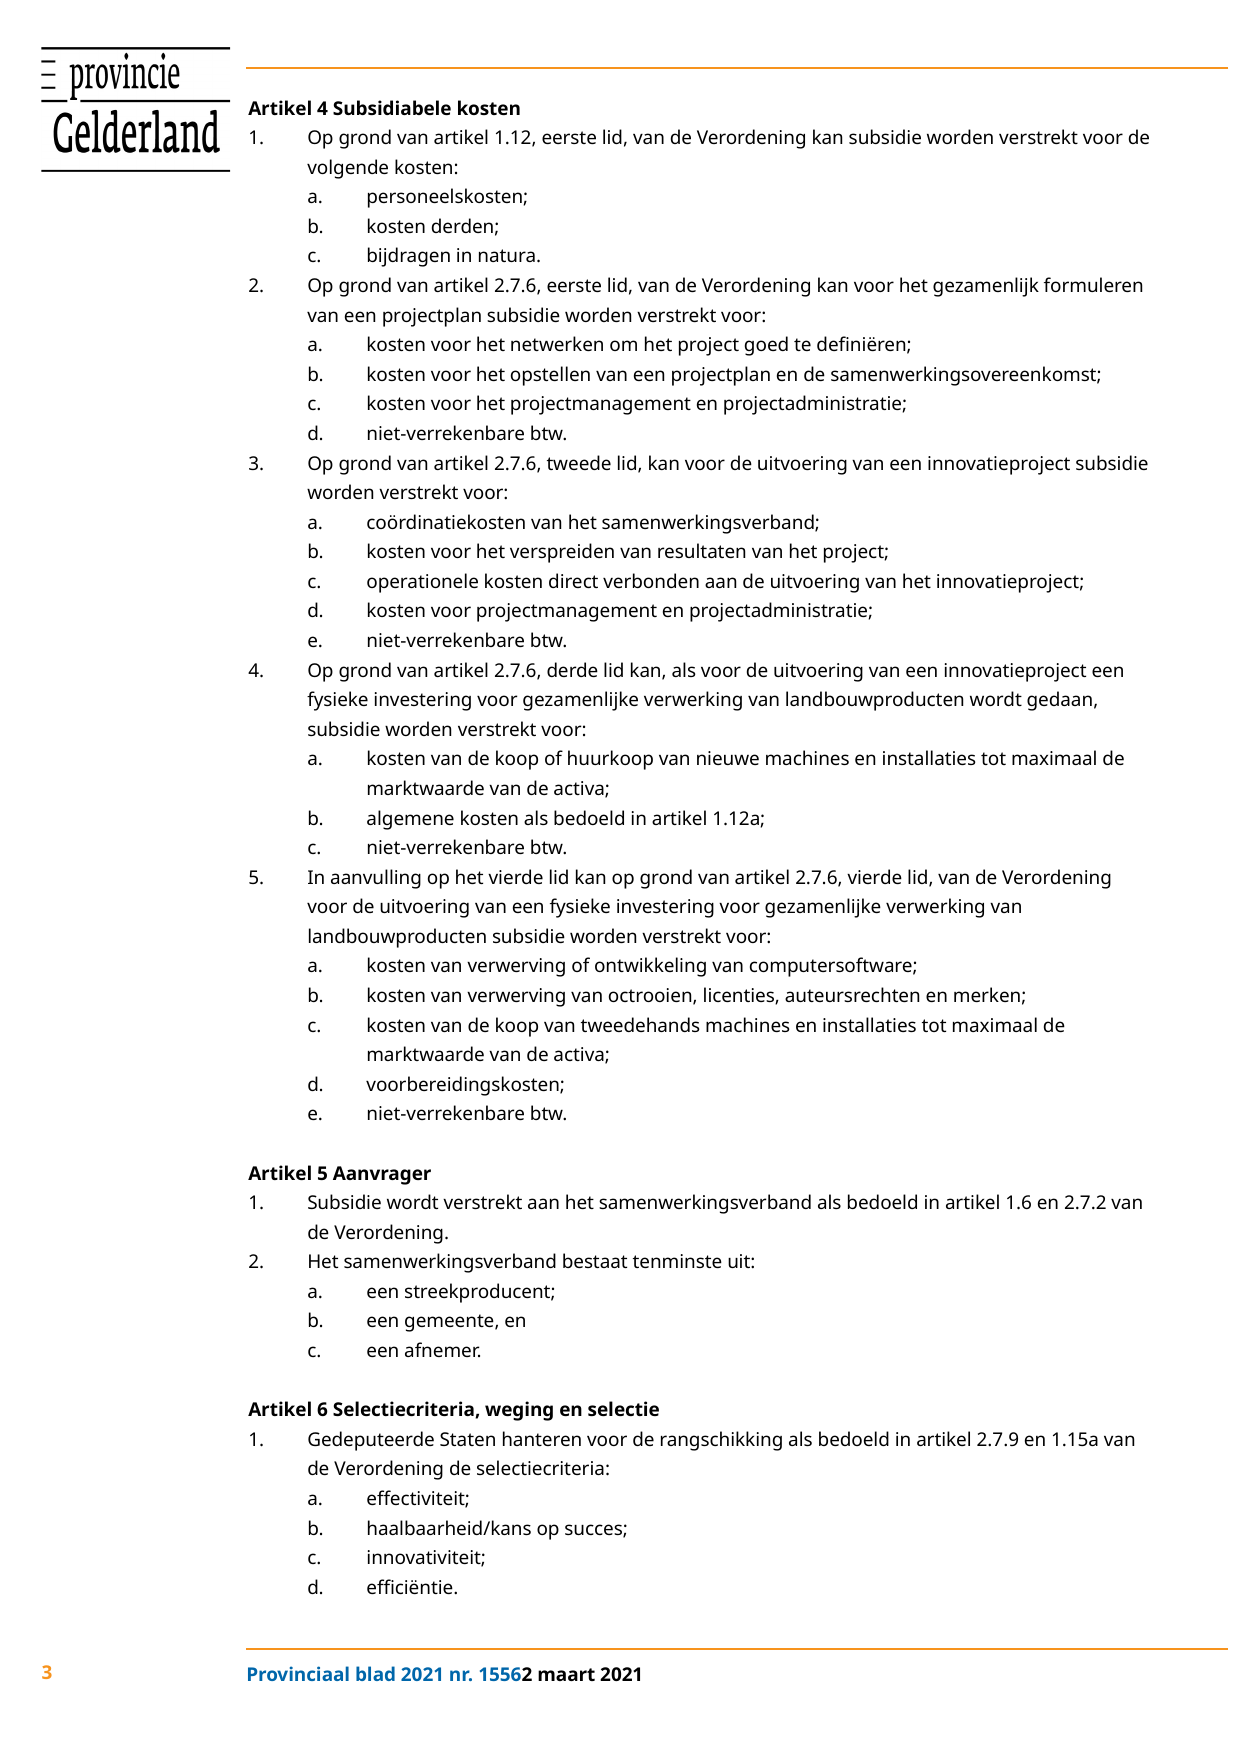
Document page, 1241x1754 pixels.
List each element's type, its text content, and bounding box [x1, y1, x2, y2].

list kosten voor het verspreiden van resultaten van het project; [307, 538, 1152, 564]
list bijdragen in natura. [307, 243, 1152, 268]
list een afnemer. [307, 1337, 1152, 1363]
list effectiviteit; [307, 1485, 1152, 1511]
list niet-verrekenbare btw. [307, 420, 1152, 446]
list In aanvulling op het vierde lid kan op grond van artikel 2.7.6, vierde lid, van de Verordening voor de uitvoering van een fysieke investering voor gezamenlijke verwerking van landbouwproducten subsidie worden verstrekt voor: [248, 864, 1152, 949]
list Op grond van artikel 2.7.6, eerste lid, van de Verordening kan voor het gezamenlijk formuleren van een projectplan subsidie worden verstrekt voor: [248, 272, 1152, 328]
list Het samenwerkingsverband bestaat tenminste uit: [248, 1248, 1152, 1274]
list kosten van verwerving of ontwikkeling van computersoftware; [307, 953, 1152, 978]
list coördinatiekosten van het samenwerkingsverband; [307, 509, 1152, 535]
list personeelskosten; [307, 183, 1152, 209]
list operationele kosten direct verbonden aan de uitvoering van het innovatieproject; [307, 568, 1152, 594]
list kosten van de koop of huurkoop van nieuwe machines en installaties tot maximaal de marktwaarde van de activa; [307, 746, 1152, 801]
list kosten derden; [307, 213, 1152, 239]
list kosten voor het netwerken om het project goed te definiëren; [307, 331, 1152, 357]
list efficiëntie. [307, 1574, 1152, 1600]
list Op grond van artikel 1.12, eerste lid, van de Verordening kan subsidie worden verstrekt voor de volgende kosten: [248, 124, 1152, 180]
list Op grond van artikel 2.7.6, tweede lid, kan voor de uitvoering van een innovatieproject subsidie worden verstrekt voor: [248, 450, 1152, 505]
list niet-verrekenbare btw. [307, 627, 1152, 653]
list kosten voor het projectmanagement en projectadministratie; [307, 391, 1152, 416]
list kosten voor projectmanagement en projectadministratie; [307, 598, 1152, 623]
list kosten voor het opstellen van een projectplan en de samenwerkingsovereenkomst; [307, 361, 1152, 387]
list Gedeputeerde Staten hanteren voor de rangschikking als bedoeld in artikel 2.7.9 en 1.15a van de Verordening de selectiecriteria: [248, 1426, 1152, 1481]
list haalbaarheid/kans op succes; [307, 1515, 1152, 1541]
list kosten van verwerving van octrooien, licenties, auteursrechten en merken; [307, 982, 1152, 1008]
list Subsidie wordt verstrekt aan het samenwerkingsverband als bedoeld in artikel 1.6 en 2.7.2 van de Verordening. [248, 1189, 1152, 1245]
list niet-verrekenbare btw. [307, 1101, 1152, 1126]
list Op grond van artikel 2.7.6, derde lid kan, als voor de uitvoering van een innovatieproject een fysieke investering voor gezamenlijke verwerking van landbouwproducten wordt gedaan, subsidie worden verstrekt voor: [248, 657, 1152, 742]
list voorbereidingskosten; [307, 1071, 1152, 1097]
text Artikel 6 Selectiecriteria, weging en selectie [248, 1396, 1152, 1422]
list een streekproducent; [307, 1278, 1152, 1304]
list algemene kosten als bedoeld in artikel 1.12a; [307, 805, 1152, 831]
list niet-verrekenbare btw. [307, 834, 1152, 860]
list kosten van de koop van tweedehands machines en installaties tot maximaal de marktwaarde van de activa; [307, 1012, 1152, 1067]
text Artikel 5 Aanvrager [248, 1160, 1152, 1186]
list een gemeente, en [307, 1308, 1152, 1333]
picture [41, 47, 231, 172]
list innovativiteit; [307, 1544, 1152, 1570]
text Artikel 4 Subsidiabele kosten [248, 95, 1152, 121]
